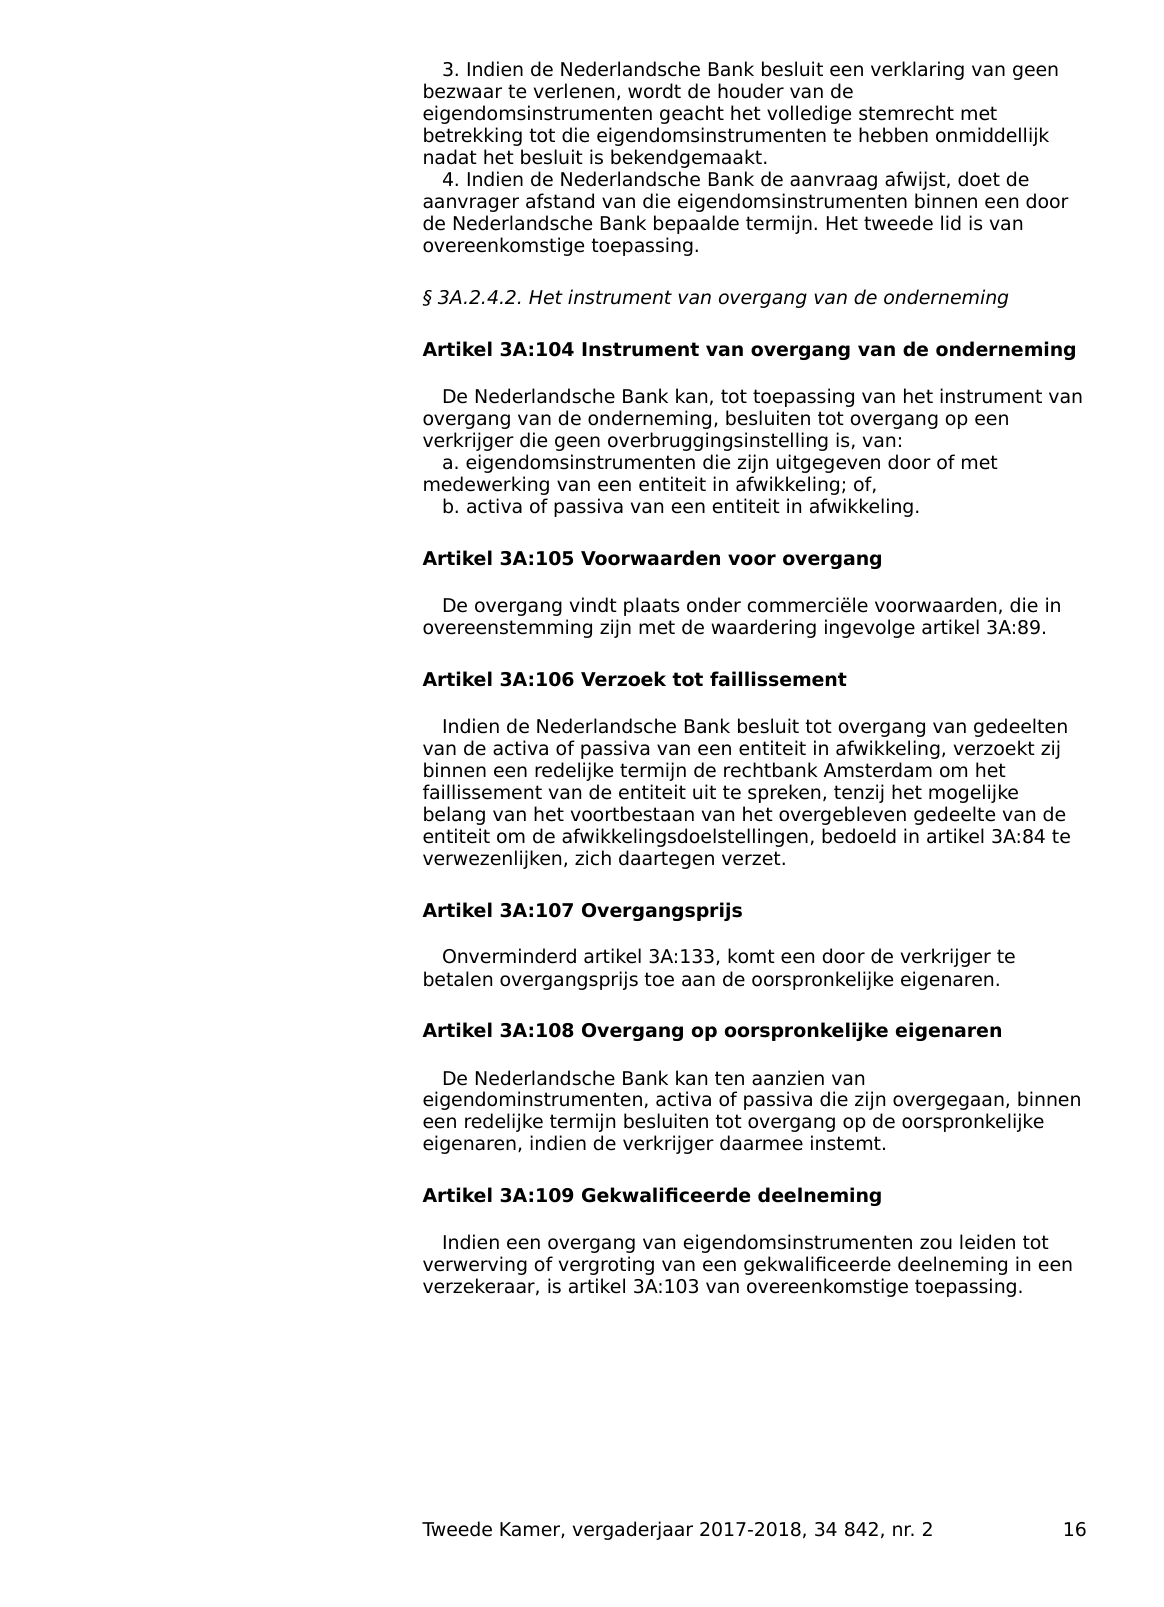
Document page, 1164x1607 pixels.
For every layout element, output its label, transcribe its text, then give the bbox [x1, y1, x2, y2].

text Onverminderd artikel 3A:133, komt een door de verkrijger te betalen overgangsprijs toe aan de oorspronkelijke eigenaren. [422, 946, 1087, 990]
text 3. Indien de Nederlandsche Bank besluit een verklaring van geen bezwaar te verlenen, wordt de houder van de eigendomsinstrumenten geacht het volledige stemrecht met betrekking tot die eigendomsinstrumenten te hebben onmiddellijk nadat het besluit is bekendgemaakt. [422, 59, 1087, 169]
subtitle Artikel 3A:104 Instrument van overgang van de onderneming [422, 339, 1087, 361]
text De Nederlandsche Bank kan ten aanzien van eigendominstrumenten, activa of passiva die zijn overgegaan, binnen een redelijke termijn besluiten tot overgang op de oorspronkelijke eigenaren, indien de verkrijger daarmee instemt. [422, 1067, 1087, 1155]
text Indien de Nederlandsche Bank besluit tot overgang van gedeelten van de activa of passiva van een entiteit in afwikkeling, verzoekt zij binnen een redelijke termijn de rechtbank Amsterdam om het faillissement van de entiteit uit te spreken, tenzij het mogelijke belang van het voortbestaan van het overgebleven gedeelte van de entiteit om de afwikkelingsdoelstellingen, bedoeld in artikel 3A:84 te verwezenlijken, zich daartegen verzet. [422, 716, 1087, 869]
subtitle § 3A.2.4.2. Het instrument van overgang van de onderneming [422, 287, 1087, 309]
subtitle Artikel 3A:106 Verzoek tot faillissement [422, 669, 1087, 691]
subtitle Artikel 3A:108 Overgang op oorspronkelijke eigenaren [422, 1020, 1087, 1042]
text a. eigendomsinstrumenten die zijn uitgegeven door of met medewerking van een entiteit in afwikkeling; of, [422, 452, 1087, 496]
subtitle Artikel 3A:105 Voorwaarden voor overgang [422, 548, 1087, 570]
subtitle Artikel 3A:107 Overgangsprijs [422, 899, 1087, 921]
text b. activa of passiva van een entiteit in afwikkeling. [422, 496, 1087, 518]
text Indien een overgang van eigendomsinstrumenten zou leiden tot verwerving of vergroting van een gekwalificeerde deelneming in een verzekeraar, is artikel 3A:103 van overeenkomstige toepassing. [422, 1232, 1087, 1298]
text 4. Indien de Nederlandsche Bank de aanvraag afwijst, doet de aanvrager afstand van die eigendomsinstrumenten binnen een door de Nederlandsche Bank bepaalde termijn. Het tweede lid is van overeenkomstige toepassing. [422, 169, 1087, 257]
text De overgang vindt plaats onder commerciële voorwaarden, die in overeenstemming zijn met de waardering ingevolge artikel 3A:89. [422, 595, 1087, 639]
text De Nederlandsche Bank kan, tot toepassing van het instrument van overgang van de onderneming, besluiten tot overgang op een verkrijger die geen overbruggingsinstelling is, van: [422, 386, 1087, 452]
subtitle Artikel 3A:109 Gekwalificeerde deelneming [422, 1185, 1087, 1207]
